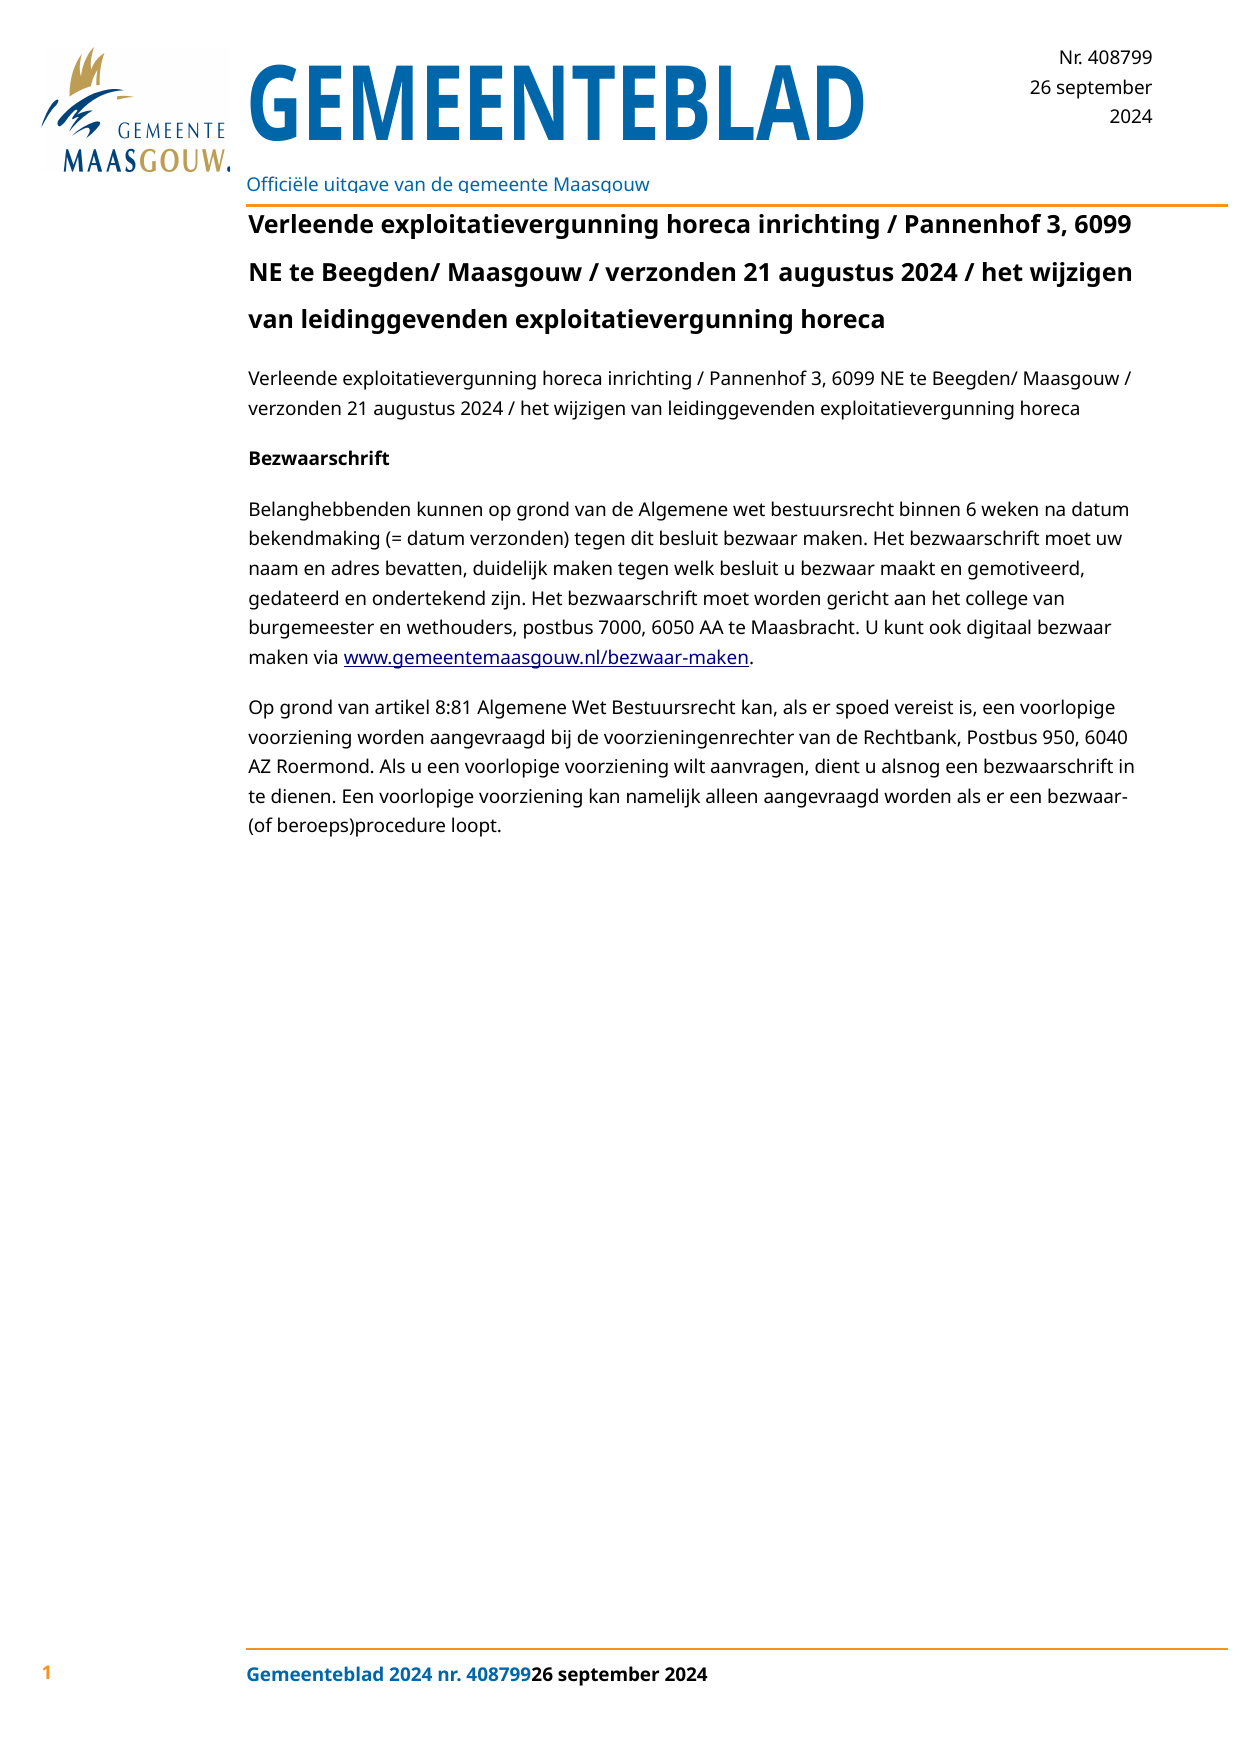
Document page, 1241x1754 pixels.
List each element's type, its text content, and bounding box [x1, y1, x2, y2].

text Belanghebbenden kunnen op grond van de Algemene wet bestuursrecht binnen 6 weken na datum bekendmaking (= datum verzonden) tegen dit besluit bezwaar maken. Het bezwaarschrift moet uw naam en adres bevatten, duidelijk maken tegen welk besluit u bezwaar maakt en gemotiveerd, gedateerd en ondertekend zijn. Het bezwaarschrift moet worden gericht aan het college van burgemeester en wethouders, postbus 7000, 6050 AA te Maasbracht. U kunt ook digitaal bezwaar maken via www.gemeentemaasgouw.nl/bezwaar-maken. [248, 496, 1152, 669]
text Verleende exploitatievergunning horeca inrichting / Pannenhof 3, 6099 NE te Beegden/ Maasgouw / verzonden 21 augustus 2024 / het wijzigen van leidinggevenden exploitatievergunning horeca [248, 207, 1152, 336]
text Op grond van artikel 8:81 Algemene Wet Bestuursrecht kan, als er spoed vereist is, een voorlopige voorziening worden aangevraagd bij de voorzieningenrechter van de Rechtbank, Postbus 950, 6040 AZ Roermond. Als u een voorlopige voorziening wilt aanvragen, dient u alsnog een bezwaarschrift in te dienen. Een voorlopige voorziening kan namelijk alleen aangevraagd worden als er een bezwaar- (of beroeps)procedure loopt. [248, 694, 1152, 838]
text Bezwaarschrift [248, 446, 1152, 471]
picture [41, 47, 231, 172]
text Verleende exploitatievergunning horeca inrichting / Pannenhof 3, 6099 NE te Beegden/ Maasgouw / verzonden 21 augustus 2024 / het wijzigen van leidinggevenden exploitatievergunning horeca [248, 366, 1152, 421]
